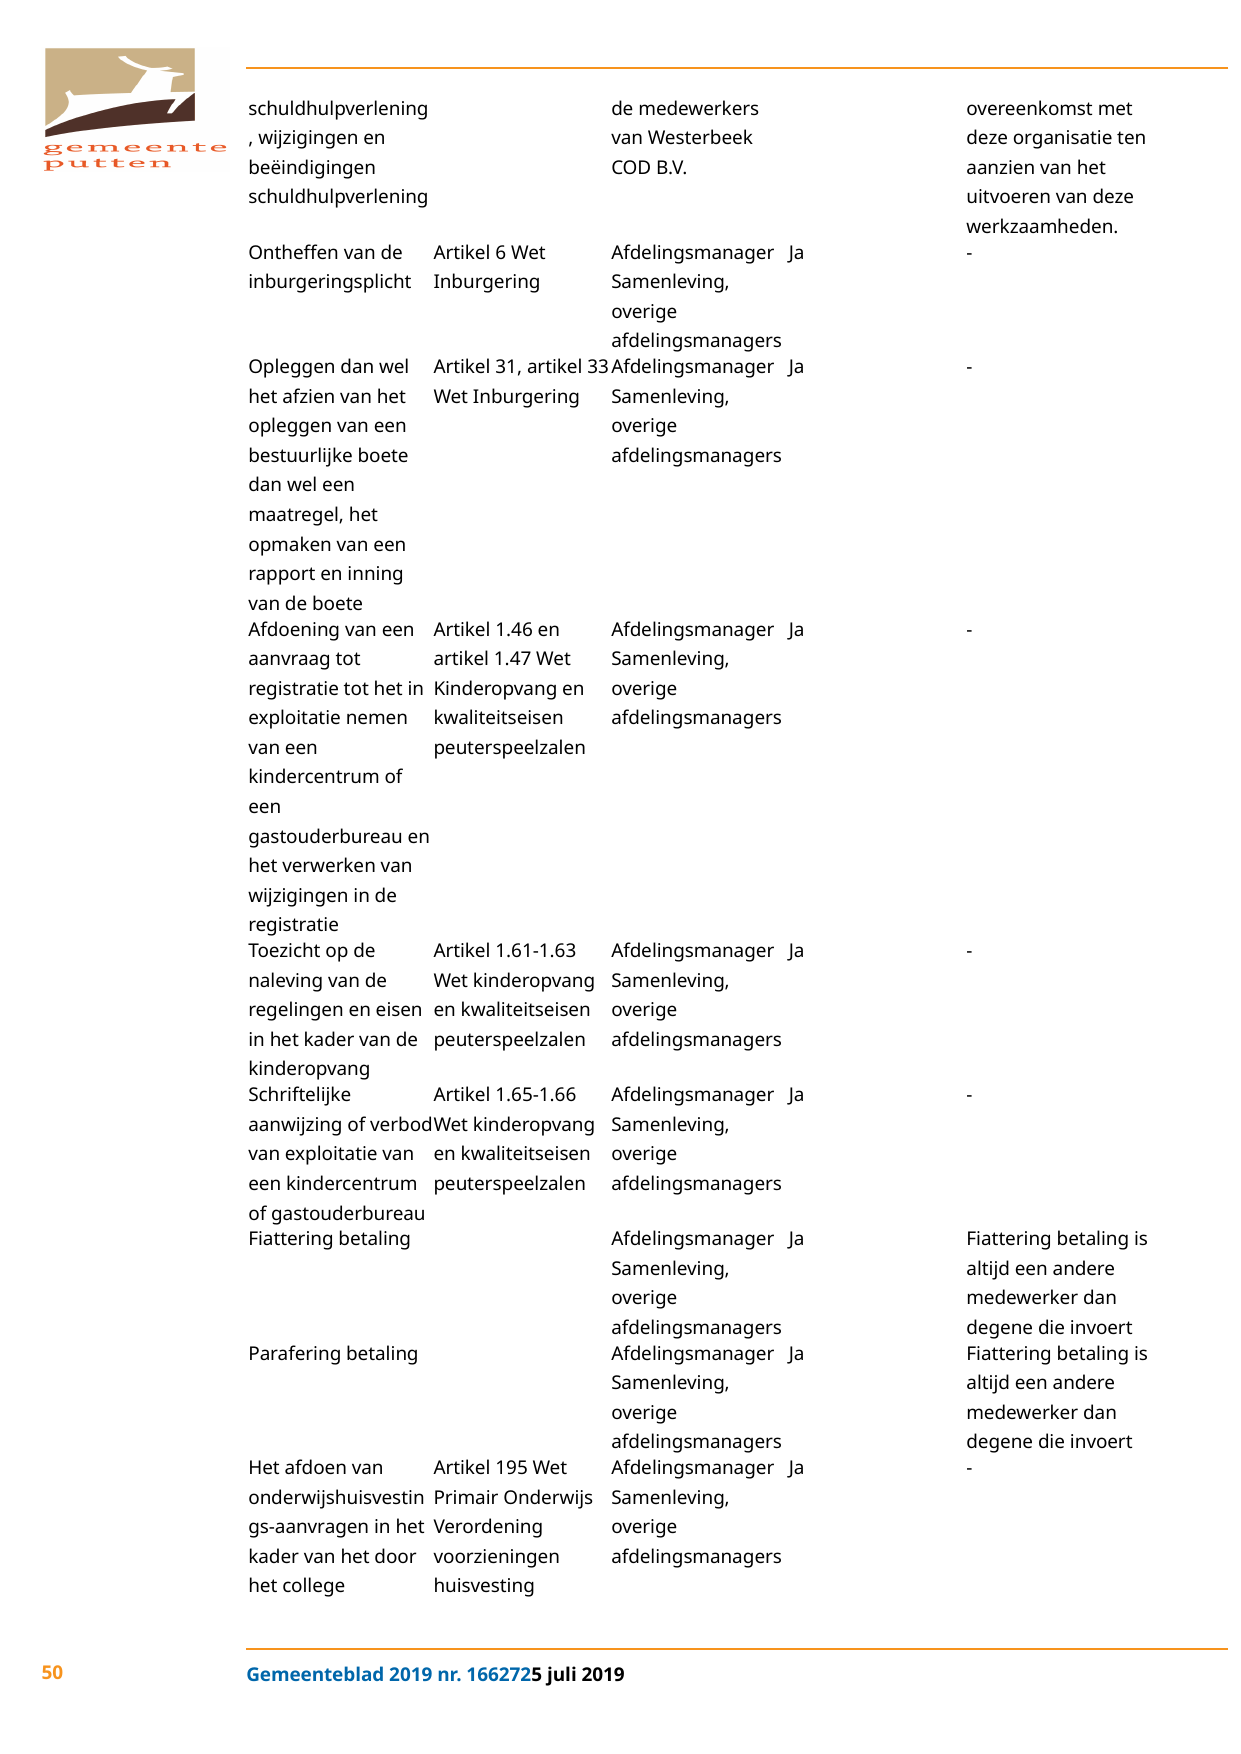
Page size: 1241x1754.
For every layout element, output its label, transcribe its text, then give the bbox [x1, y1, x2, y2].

table_cell Fiattering betaling is altijd een andere medewerker dan degene die invoert [966, 1225, 1152, 1340]
table_cell - [966, 616, 1152, 937]
table_cell - [966, 239, 1152, 353]
picture [41, 47, 231, 172]
table_cell de medewerkers van Westerbeek COD B.V. [611, 95, 788, 239]
table_cell Ja [789, 1225, 966, 1340]
table_cell [789, 95, 966, 239]
table_cell Afdelingsmanager Samenleving, overige afdelingsmanagers [611, 1081, 788, 1225]
table_cell Fiattering betaling [248, 1225, 433, 1340]
table_cell [433, 95, 611, 239]
table_cell Toezicht op de naleving van de regelingen en eisen in het kader van de kinderopvang [248, 937, 433, 1081]
table_cell - [966, 353, 1152, 616]
table_cell - [966, 937, 1152, 1081]
table_cell Ja [789, 1340, 966, 1454]
table_cell Ja [789, 1081, 966, 1225]
table_cell Afdelingsmanager Samenleving, overige afdelingsmanagers [611, 1340, 788, 1454]
table_cell Afdelingsmanager Samenleving, overige afdelingsmanagers [611, 616, 788, 937]
table_cell Ja [789, 1454, 966, 1598]
table_cell Ja [789, 353, 966, 616]
table_cell schuldhulpverlening, wijzigingen en beëindigingen schuldhulpverlening [248, 95, 433, 239]
table_cell Afdelingsmanager Samenleving, overige afdelingsmanagers [611, 1454, 788, 1598]
table_cell Parafering betaling [248, 1340, 433, 1454]
table_cell Afdoening van een aanvraag tot registratie tot het in exploitatie nemen van een kindercentrum of een gastouderbureau en het verwerken van wijzigingen in de registratie [248, 616, 433, 937]
table_cell Ja [789, 239, 966, 353]
table_cell Ontheffen van de inburgeringsplicht [248, 239, 433, 353]
table_cell [433, 1340, 611, 1454]
table_cell Opleggen dan wel het afzien van het opleggen van een bestuurlijke boete dan wel een maatregel, het opmaken van een rapport en inning van de boete [248, 353, 433, 616]
table_cell Schriftelijke aanwijzing of verbod van exploitatie van een kindercentrum of gastouderbureau [248, 1081, 433, 1225]
table_cell Artikel 31, artikel 33 Wet Inburgering [433, 353, 611, 616]
table_cell Artikel 1.65-1.66 Wet kinderopvang en kwaliteitseisen peuterspeelzalen [433, 1081, 611, 1225]
table_cell Ja [789, 937, 966, 1081]
table_cell Afdelingsmanager Samenleving, overige afdelingsmanagers [611, 937, 788, 1081]
table_cell Afdelingsmanager Samenleving, overige afdelingsmanagers [611, 239, 788, 353]
table_cell overeenkomst met deze organisatie ten aanzien van het uitvoeren van deze werkzaamheden. [966, 95, 1152, 239]
table_cell Fiattering betaling is altijd een andere medewerker dan degene die invoert [966, 1340, 1152, 1454]
table_cell Artikel 1.46 en artikel 1.47 Wet Kinderopvang en kwaliteitseisen peuterspeelzalen [433, 616, 611, 937]
table_cell Artikel 195 Wet Primair Onderwijs Verordening voorzieningen huisvesting [433, 1454, 611, 1598]
table_cell [433, 1225, 611, 1340]
table_cell - [966, 1454, 1152, 1598]
table_cell Het afdoen van onderwijshuisvestings-aanvragen in het kader van het door het college [248, 1454, 433, 1598]
table_cell Ja [789, 616, 966, 937]
table_cell Afdelingsmanager Samenleving, overige afdelingsmanagers [611, 353, 788, 616]
table_cell Artikel 6 Wet Inburgering [433, 239, 611, 353]
table_cell Artikel 1.61-1.63 Wet kinderopvang en kwaliteitseisen peuterspeelzalen [433, 937, 611, 1081]
table_cell - [966, 1081, 1152, 1225]
table_cell Afdelingsmanager Samenleving, overige afdelingsmanagers [611, 1225, 788, 1340]
